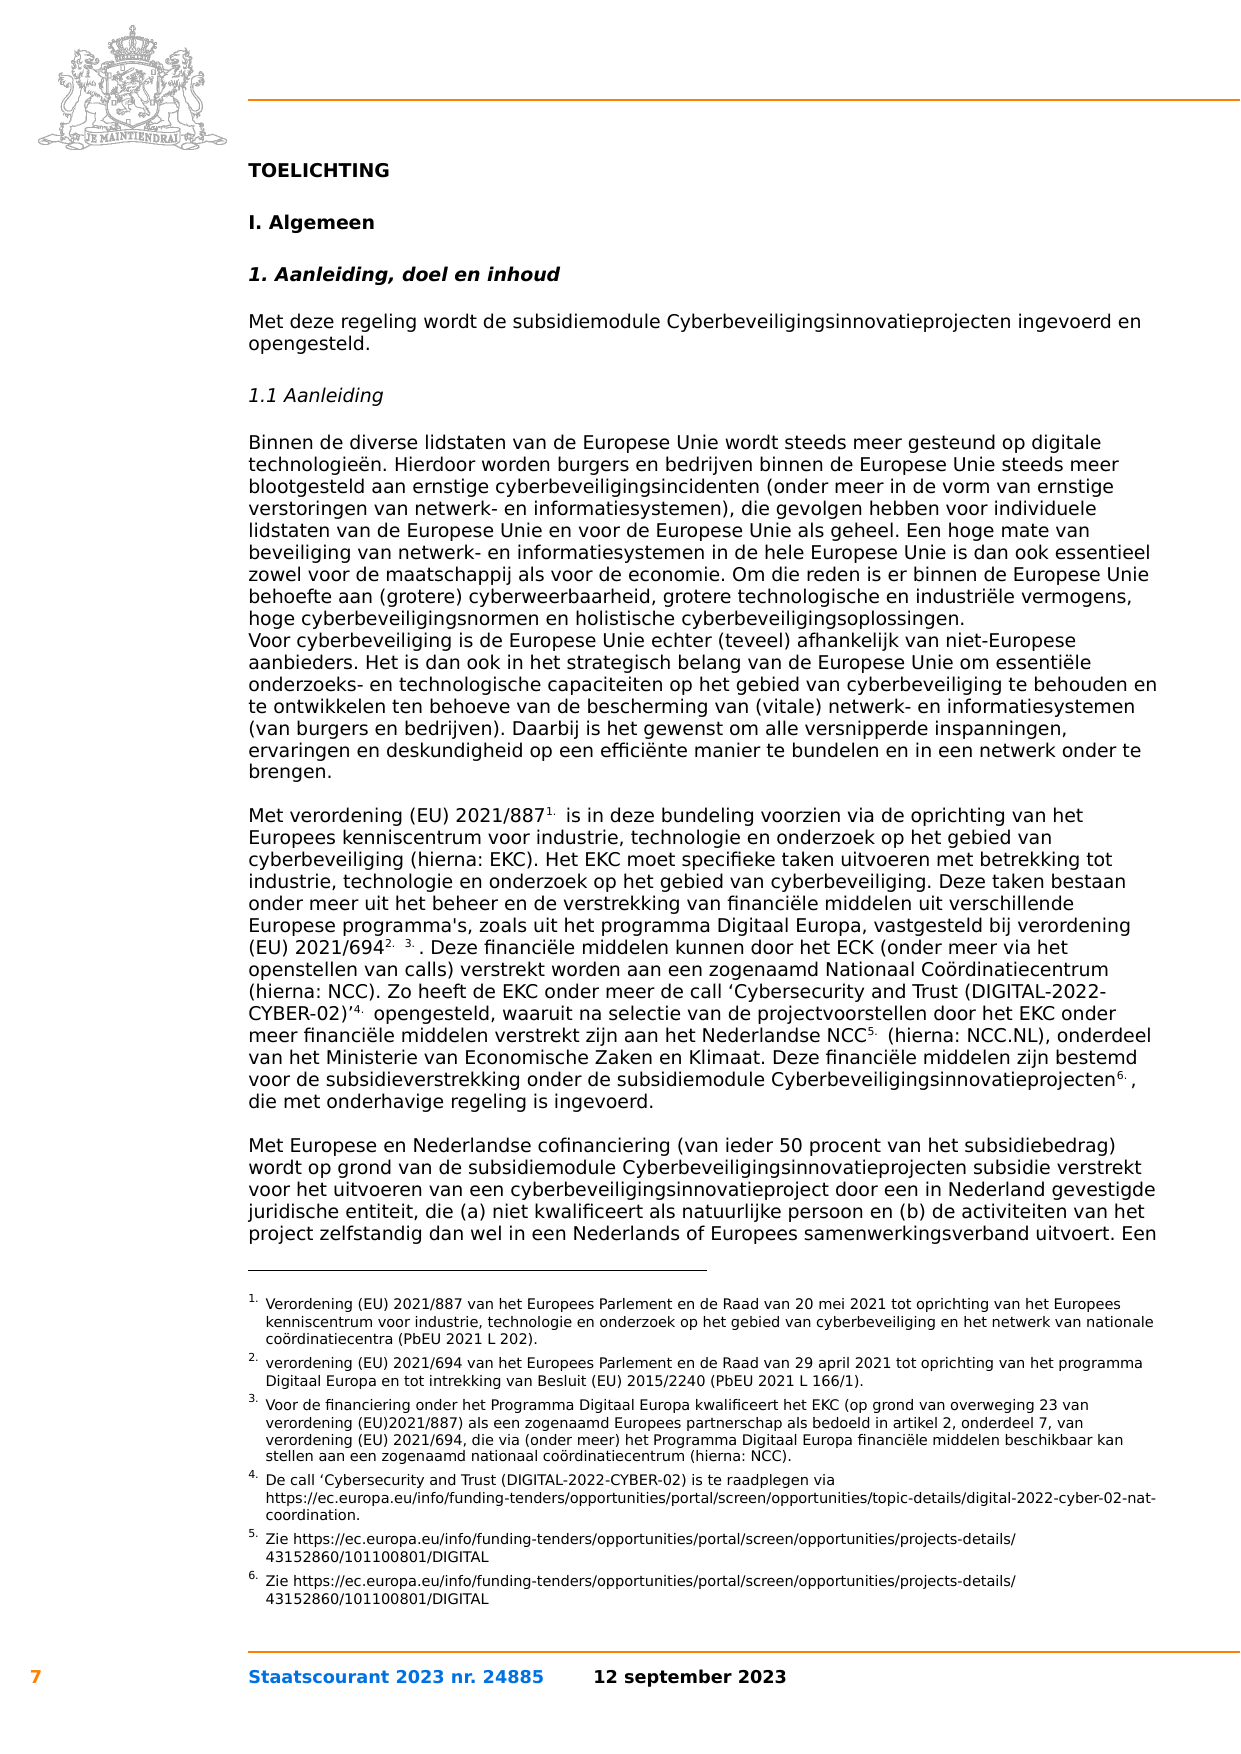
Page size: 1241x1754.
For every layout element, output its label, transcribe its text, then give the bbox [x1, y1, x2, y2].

text Voor de financiering onder het Programma Digitaal Europa kwalificeert het EKC (op grond van overweging 23 van verordening (EU)2021/887) als een zogenaamd Europees partnerschap als bedoeld in artikel 2, onderdeel 7, van verordening (EU) 2021/694, die via (onder meer) het Programma Digitaal Europa financiële middelen beschikbaar kan stellen aan een zogenaamd nationaal coördinatiecentrum (hierna: NCC). [248, 1393, 1163, 1465]
picture [38, 25, 227, 150]
text Zie https://ec.europa.eu/info/funding-tenders/opportunities/portal/screen/opportunities/projects-details/43152860/101100801/DIGITAL [248, 1569, 1163, 1608]
text Met Europese en Nederlandse cofinanciering (van ieder 50 procent van het subsidiebedrag) wordt op grond van de subsidiemodule Cyberbeveiligingsinnovatieprojecten subsidie verstrekt voor het uitvoeren van een cyberbeveiligingsinnovatieproject door een in Nederland gevestigde juridische entiteit, die (a) niet kwalificeert als natuurlijke persoon en (b) de activiteiten van het project zelfstandig dan wel in een Nederlands of Europees samenwerkingsverband uitvoert. Een [248, 1135, 1163, 1245]
text Met verordening (EU) 2021/887 is in deze bundeling voorzien via de oprichting van het Europees kenniscentrum voor industrie, technologie en onderzoek op het gebied van cyberbeveiliging (hierna: EKC). Het EKC moet specifieke taken uitvoeren met betrekking tot industrie, technologie en onderzoek op het gebied van cyberbeveiliging. Deze taken bestaan onder meer uit het beheer en de verstrekking van financiële middelen uit verschillende Europese programma's, zoals uit het programma Digitaal Europa, vastgesteld bij verordening (EU) 2021/694 . Deze financiële middelen kunnen door het ECK (onder meer via het openstellen van calls) verstrekt worden aan een zogenaamd Nationaal Coördinatiecentrum (hierna: NCC). Zo heeft de EKC onder meer de call ‘Cybersecurity and Trust (DIGITAL-2022-CYBER-02)’ opengesteld, waaruit na selectie van de projectvoorstellen door het EKC onder meer financiële middelen verstrekt zijn aan het Nederlandse NCC (hierna: NCC.NL), onderdeel van het Ministerie van Economische Zaken en Klimaat. Deze financiële middelen zijn bestemd voor de subsidieverstrekking onder de subsidiemodule Cyberbeveiligingsinnovatieprojecten, die met onderhavige regeling is ingevoerd. [248, 805, 1163, 1113]
text Zie https://ec.europa.eu/info/funding-tenders/opportunities/portal/screen/opportunities/projects-details/43152860/101100801/DIGITAL [248, 1527, 1163, 1566]
subtitle TOELICHTING [248, 160, 1163, 182]
text Verordening (EU) 2021/887 van het Europees Parlement en de Raad van 20 mei 2021 tot oprichting van het Europees kenniscentrum voor industrie, technologie en onderzoek op het gebied van cyberbeveiliging en het netwerk van nationale coördinatiecentra (PbEU 2021 L 202). [248, 1292, 1163, 1348]
text De call ‘Cybersecurity and Trust (DIGITAL-2022-CYBER-02) is te raadplegen via https://ec.europa.eu/info/funding-tenders/opportunities/portal/screen/opportunities/topic-details/digital-2022-cyber-02-nat-coordination. [248, 1468, 1163, 1524]
text Binnen de diverse lidstaten van de Europese Unie wordt steeds meer gesteund op digitale technologieën. Hierdoor worden burgers en bedrijven binnen de Europese Unie steeds meer blootgesteld aan ernstige cyberbeveiligingsincidenten (onder meer in de vorm van ernstige verstoringen van netwerk- en informatiesystemen), die gevolgen hebben voor individuele lidstaten van de Europese Unie en voor de Europese Unie als geheel. Een hoge mate van beveiliging van netwerk- en informatiesystemen in de hele Europese Unie is dan ook essentieel zowel voor de maatschappij als voor de economie. Om die reden is er binnen de Europese Unie behoefte aan (grotere) cyberweerbaarheid, grotere technologische en industriële vermogens, hoge cyberbeveiligingsnormen en holistische cyberbeveiligingsoplossingen. [248, 432, 1163, 629]
subtitle 1.1 Aanleiding [248, 385, 1163, 407]
subtitle 1. Aanleiding, doel en inhoud [248, 264, 1163, 286]
subtitle I. Algemeen [248, 212, 1163, 234]
text verordening (EU) 2021/694 van het Europees Parlement en de Raad van 29 april 2021 tot oprichting van het programma Digitaal Europa en tot intrekking van Besluit (EU) 2015/2240 (PbEU 2021 L 166/1). [248, 1351, 1163, 1390]
text Met deze regeling wordt de subsidiemodule Cyberbeveiligingsinnovatieprojecten ingevoerd en opengesteld. [248, 311, 1163, 355]
text Voor cyberbeveiliging is de Europese Unie echter (teveel) afhankelijk van niet-Europese aanbieders. Het is dan ook in het strategisch belang van de Europese Unie om essentiële onderzoeks- en technologische capaciteiten op het gebied van cyberbeveiliging te behouden en te ontwikkelen ten behoeve van de bescherming van (vitale) netwerk- en informatiesystemen (van burgers en bedrijven). Daarbij is het gewenst om alle versnipperde inspanningen, ervaringen en deskundigheid op een efficiënte manier te bundelen en in een netwerk onder te brengen. [248, 629, 1163, 783]
